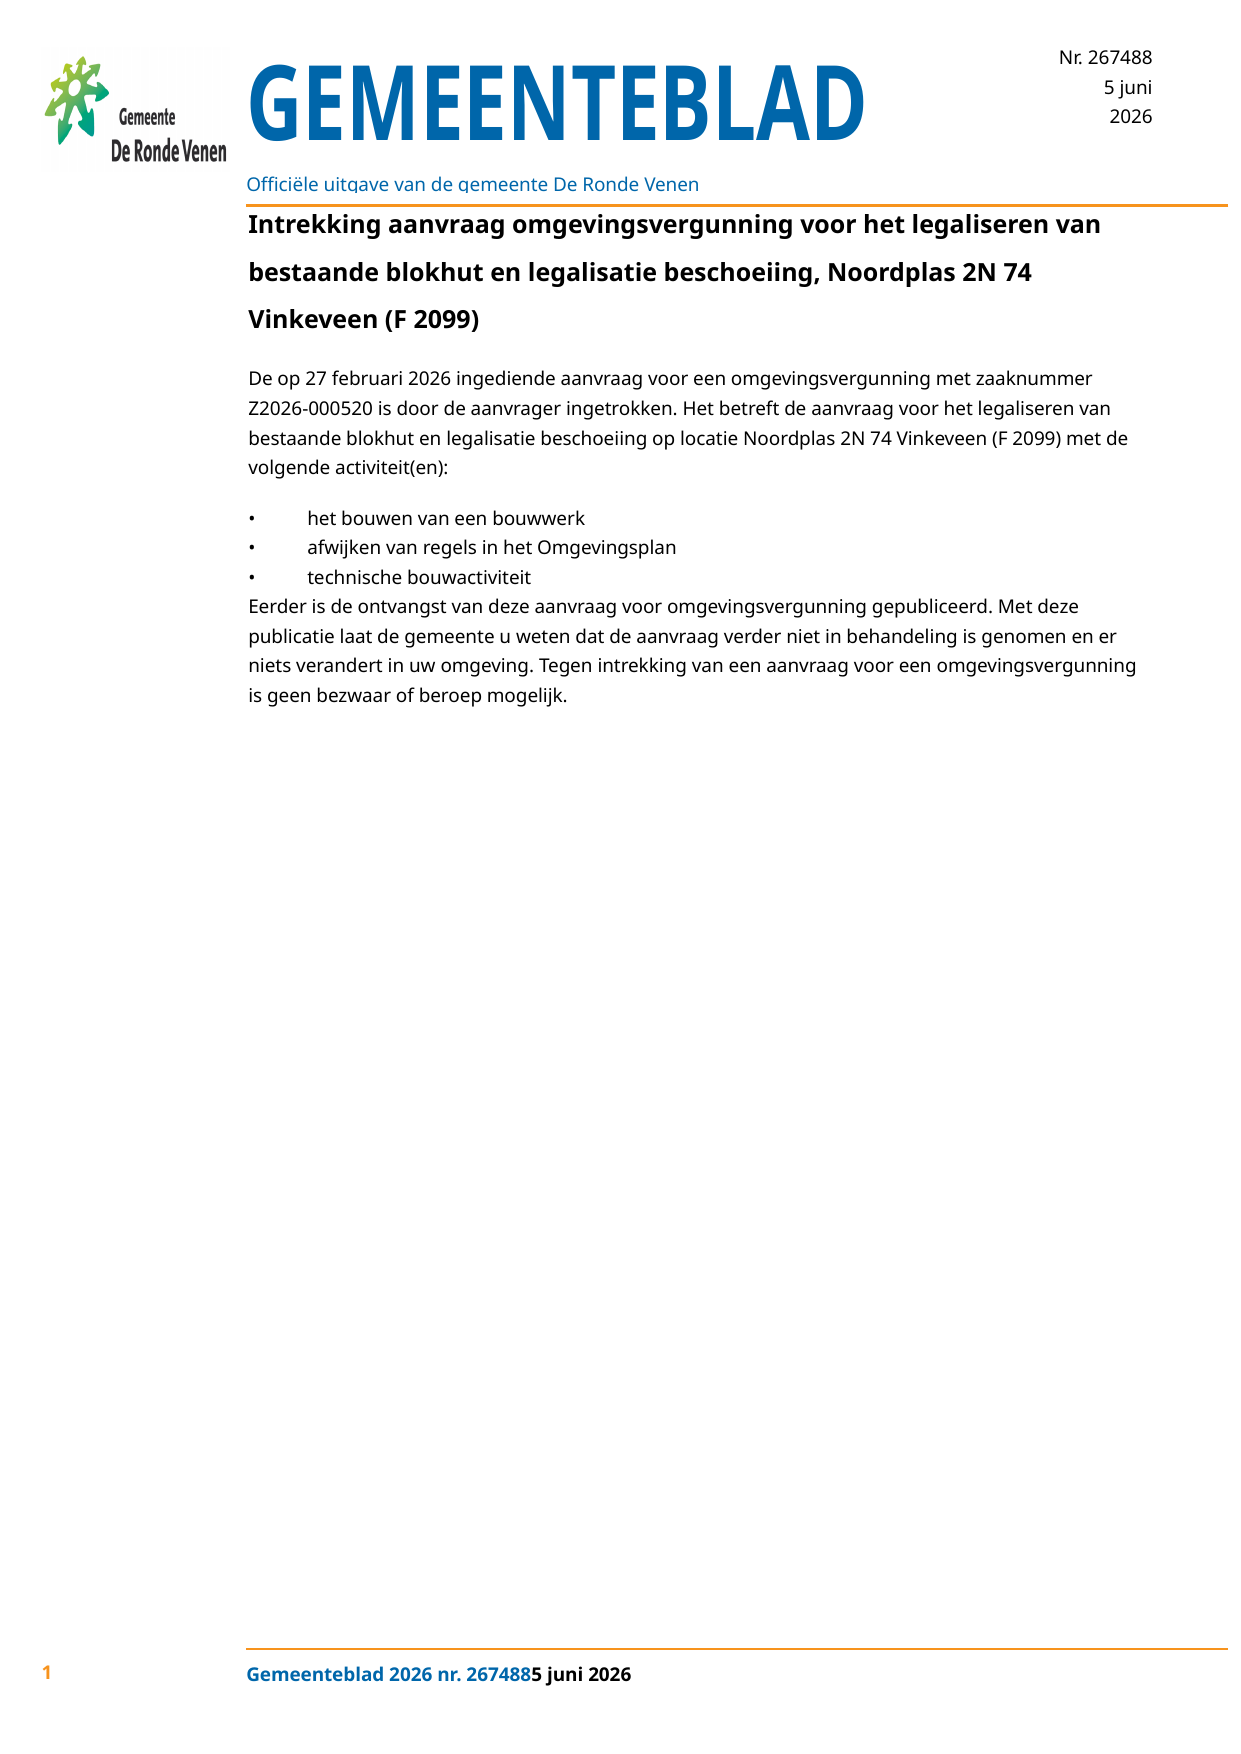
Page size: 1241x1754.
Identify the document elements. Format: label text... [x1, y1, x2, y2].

text Intrekking aanvraag omgevingsvergunning voor het legaliseren van bestaande blokhut en legalisatie beschoeiing, Noordplas 2N 74 Vinkeveen (F 2099) [248, 207, 1152, 336]
list het bouwen van een bouwwerk [248, 505, 1152, 530]
list technische bouwactiviteit [248, 564, 1152, 589]
text De op 27 februari 2026 ingediende aanvraag voor een omgevingsvergunning met zaaknummer Z2026-000520 is door de aanvrager ingetrokken. Het betreft de aanvraag voor het legaliseren van bestaande blokhut en legalisatie beschoeiing op locatie Noordplas 2N 74 Vinkeveen (F 2099) met de volgende activiteit(en): [248, 366, 1152, 480]
list afwijken van regels in het Omgevingsplan [248, 534, 1152, 560]
picture [41, 47, 231, 172]
text Eerder is de ontvangst van deze aanvraag voor omgevingsvergunning gepubliceerd. Met deze publicatie laat de gemeente u weten dat de aanvraag verder niet in behandeling is genomen en er niets verandert in uw omgeving. Tegen intrekking van een aanvraag voor een omgevingsvergunning is geen bezwaar of beroep mogelijk. [248, 593, 1152, 708]
